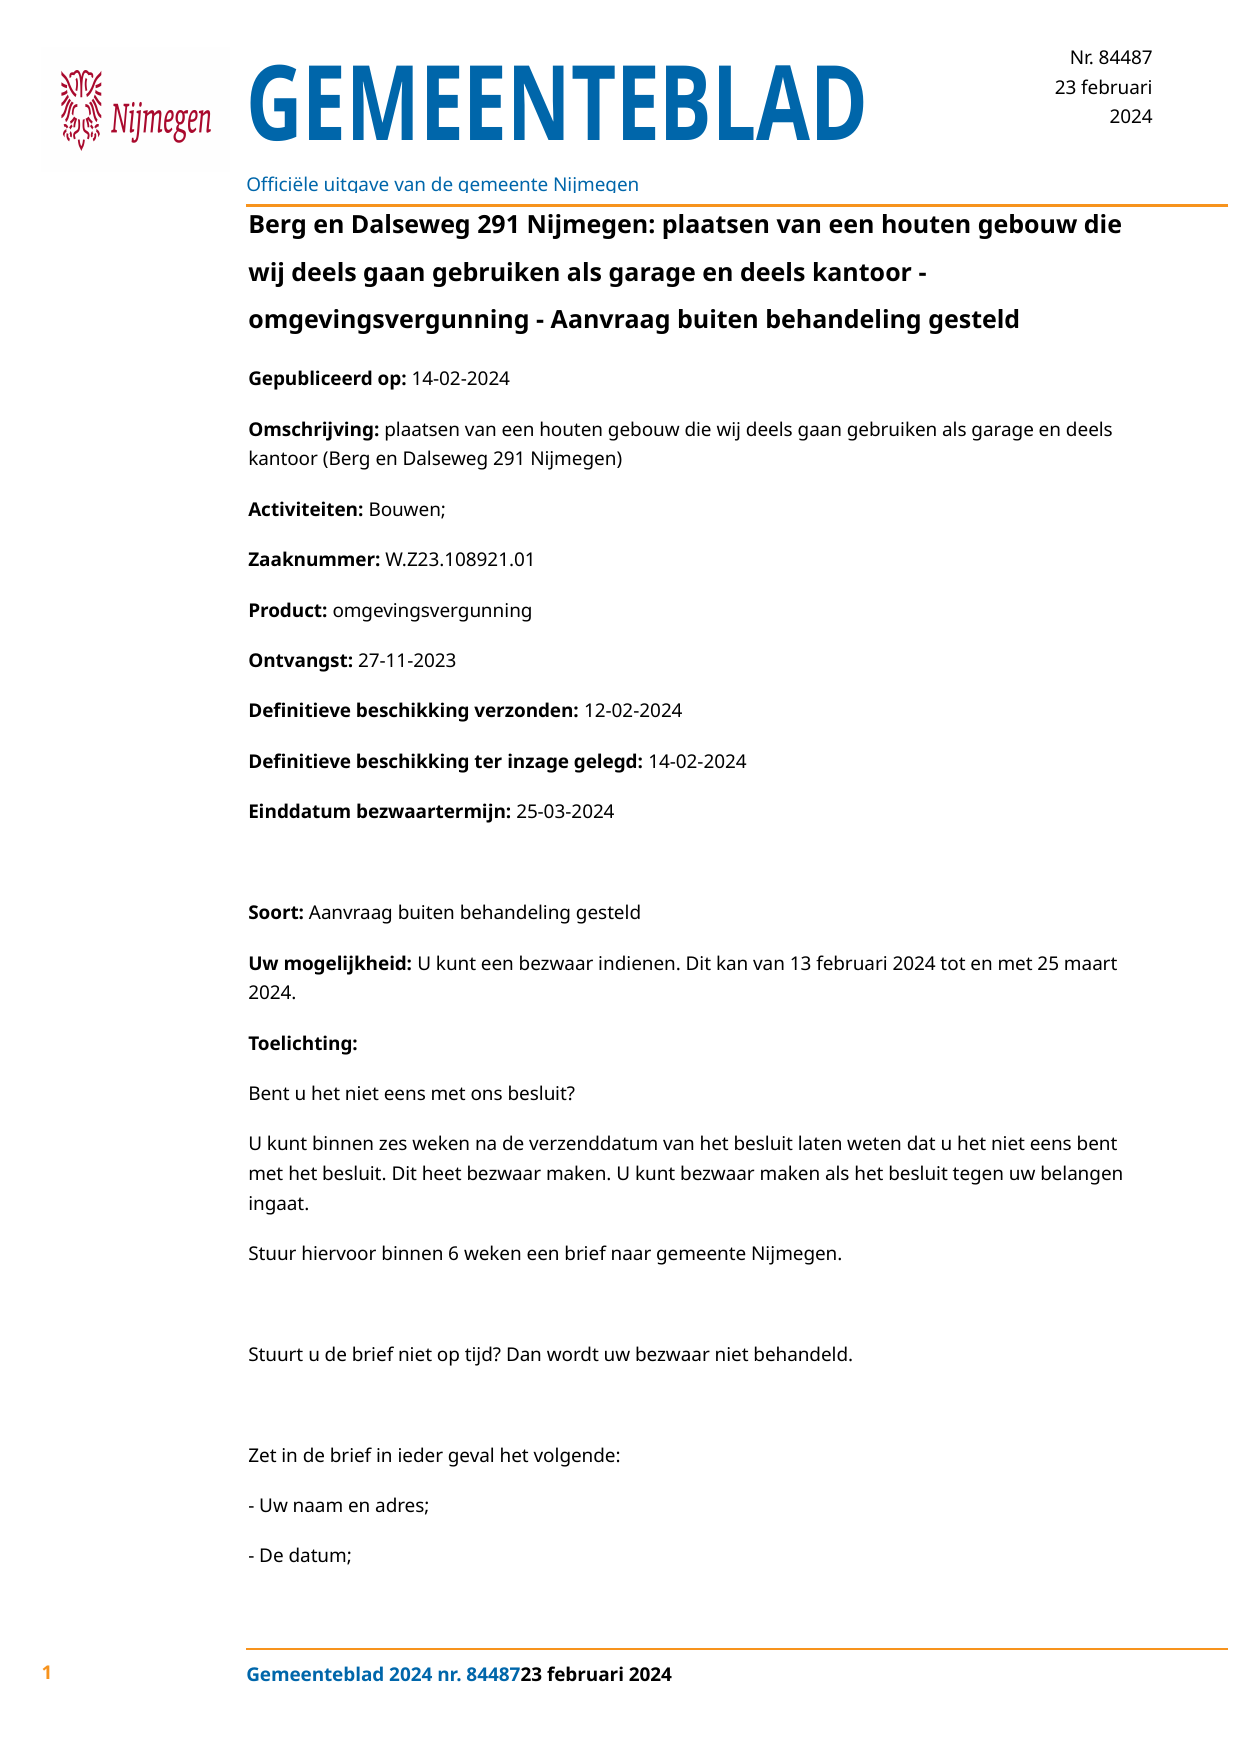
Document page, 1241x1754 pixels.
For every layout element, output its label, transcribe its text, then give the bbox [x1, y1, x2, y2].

text Stuur hiervoor binnen 6 weken een brief naar gemeente Nijmegen. [248, 1240, 1152, 1266]
text Product: omgevingsvergunning [248, 597, 1152, 622]
text Soort: Aanvraag buiten behandeling gesteld [248, 899, 1152, 925]
text Zet in de brief in ieder geval het volgende: [248, 1442, 1152, 1467]
text U kunt binnen zes weken na de verzenddatum van het besluit laten weten dat u het niet eens bent met het besluit. Dit heet bezwaar maken. U kunt bezwaar maken als het besluit tegen uw belangen ingaat. [248, 1131, 1152, 1215]
text Einddatum bezwaartermijn: 25-03-2024 [248, 798, 1152, 824]
text Activiteiten: Bouwen; [248, 496, 1152, 522]
text Zaaknummer: W.Z23.108921.01 [248, 546, 1152, 572]
text Stuurt u de brief niet op tijd? Dan wordt uw bezwaar niet behandeld. [248, 1341, 1152, 1367]
text Omschrijving: plaatsen van een houten gebouw die wij deels gaan gebruiken als garage en deels kantoor (Berg en Dalseweg 291 Nijmegen) [248, 416, 1152, 471]
text Gepubliceerd op: 14-02-2024 [248, 366, 1152, 391]
text Ontvangst: 27-11-2023 [248, 647, 1152, 673]
text - De datum; [248, 1543, 1152, 1568]
text Bent u het niet eens met ons besluit? [248, 1080, 1152, 1106]
text - Uw naam en adres; [248, 1492, 1152, 1518]
text Uw mogelijkheid: U kunt een bezwaar indienen. Dit kan van 13 februari 2024 tot en met 25 maart 2024. [248, 950, 1152, 1005]
text Berg en Dalseweg 291 Nijmegen: plaatsen van een houten gebouw die wij deels gaan gebruiken als garage en deels kantoor - omgevingsvergunning - Aanvraag buiten behandeling gesteld [248, 207, 1152, 336]
picture [41, 47, 231, 172]
text Toelichting: [248, 1030, 1152, 1055]
text Definitieve beschikking ter inzage gelegd: 14-02-2024 [248, 748, 1152, 774]
text Definitieve beschikking verzonden: 12-02-2024 [248, 698, 1152, 723]
